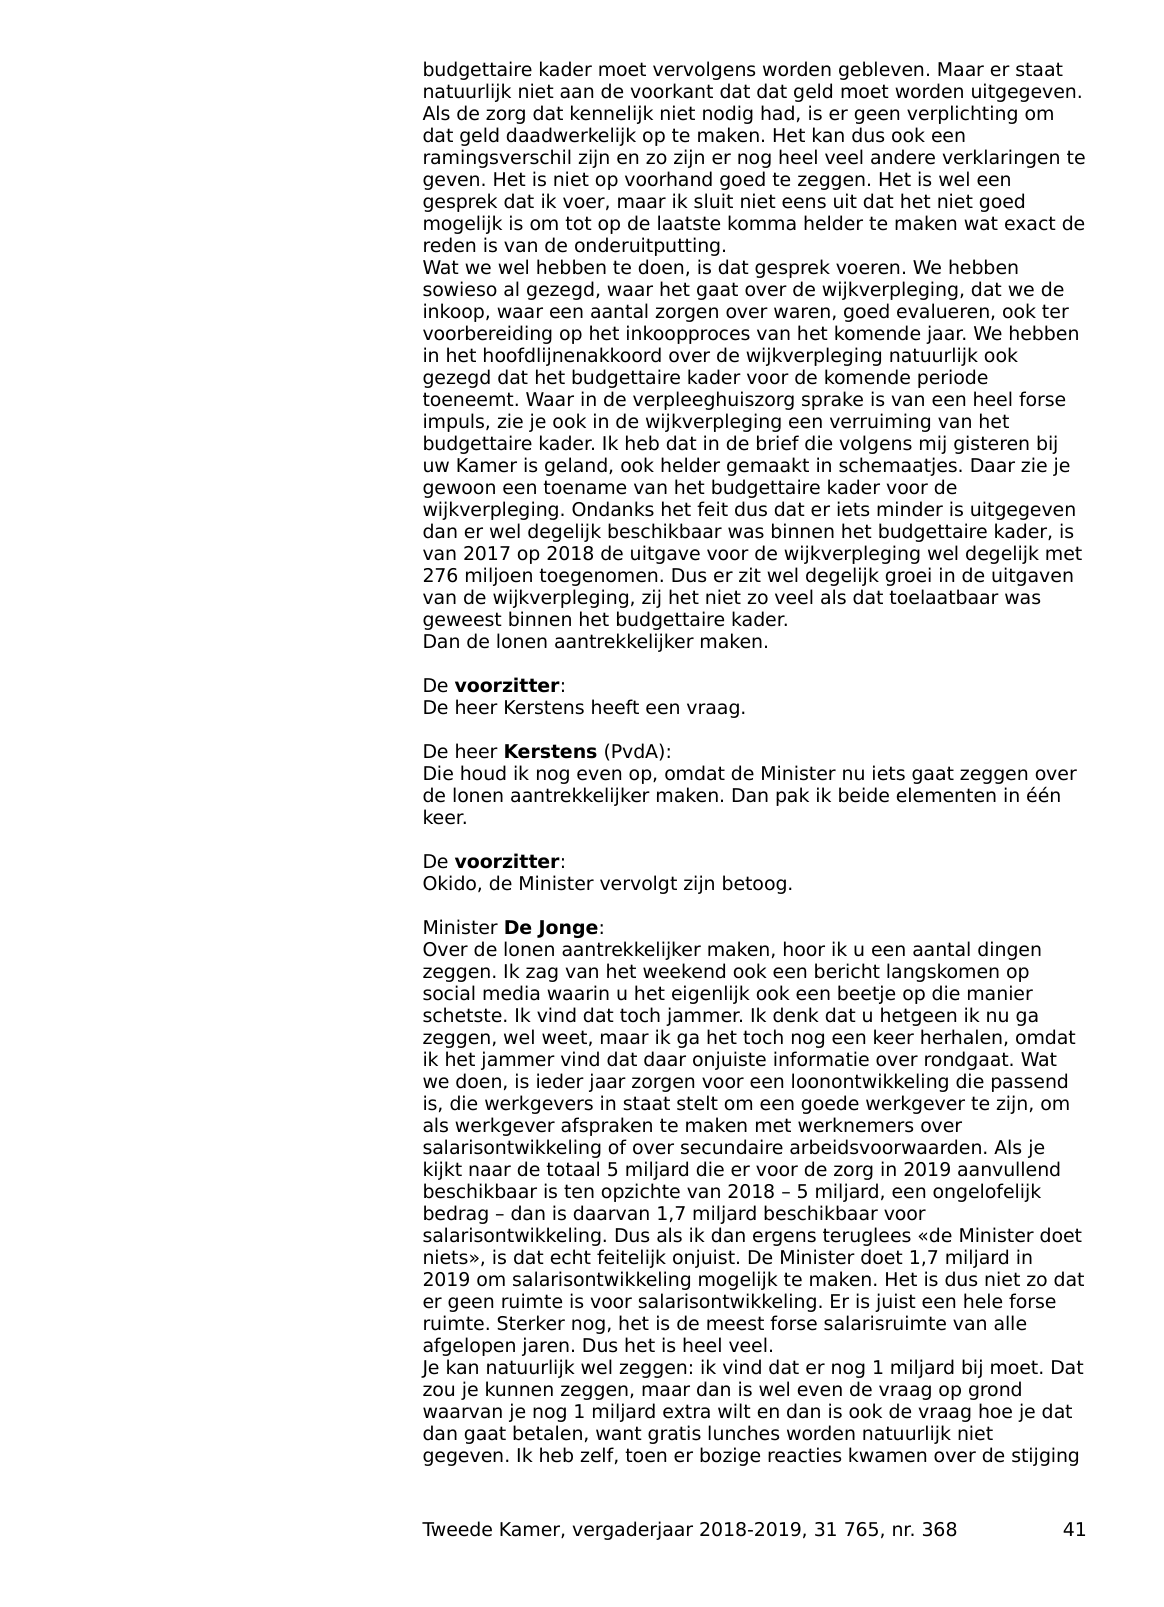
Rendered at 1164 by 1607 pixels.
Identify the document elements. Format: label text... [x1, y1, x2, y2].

text De voorzitter: [422, 675, 1087, 697]
text Wat we wel hebben te doen, is dat gesprek voeren. We hebben sowieso al gezegd, waar het gaat over de wijkverpleging, dat we de inkoop, waar een aantal zorgen over waren, goed evalueren, ook ter voorbereiding op het inkoopproces van het komende jaar. We hebben in het hoofdlijnenakkoord over de wijkverpleging natuurlijk ook gezegd dat het budgettaire kader voor de komende periode toeneemt. Waar in de verpleeghuiszorg sprake is van een heel forse impuls, zie je ook in de wijkverpleging een verruiming van het budgettaire kader. Ik heb dat in de brief die volgens mij gisteren bij uw Kamer is geland, ook helder gemaakt in schemaatjes. Daar zie je gewoon een toename van het budgettaire kader voor de wijkverpleging. Ondanks het feit dus dat er iets minder is uitgegeven dan er wel degelijk beschikbaar was binnen het budgettaire kader, is van 2017 op 2018 de uitgave voor de wijkverpleging wel degelijk met 276 miljoen toegenomen. Dus er zit wel degelijk groei in de uitgaven van de wijkverpleging, zij het niet zo veel als dat toelaatbaar was geweest binnen het budgettaire kader. [422, 257, 1087, 631]
text Die houd ik nog even op, omdat de Minister nu iets gaat zeggen over de lonen aantrekkelijker maken. Dan pak ik beide elementen in één keer. [422, 763, 1087, 829]
text Dan de lonen aantrekkelijker maken. [422, 631, 1087, 652]
text Minister De Jonge: [422, 917, 1087, 939]
text De heer Kerstens (PvdA): [422, 741, 1087, 763]
text De voorzitter: [422, 851, 1087, 873]
text budgettaire kader moet vervolgens worden gebleven. Maar er staat natuurlijk niet aan de voorkant dat dat geld moet worden uitgegeven. Als de zorg dat kennelijk niet nodig had, is er geen verplichting om dat geld daadwerkelijk op te maken. Het kan dus ook een ramingsverschil zijn en zo zijn er nog heel veel andere verklaringen te geven. Het is niet op voorhand goed te zeggen. Het is wel een gesprek dat ik voer, maar ik sluit niet eens uit dat het niet goed mogelijk is om tot op de laatste komma helder te maken wat exact de reden is van de onderuitputting. [422, 59, 1087, 257]
text Over de lonen aantrekkelijker maken, hoor ik u een aantal dingen zeggen. Ik zag van het weekend ook een bericht langskomen op social media waarin u het eigenlijk ook een beetje op die manier schetste. Ik vind dat toch jammer. Ik denk dat u hetgeen ik nu ga zeggen, wel weet, maar ik ga het toch nog een keer herhalen, omdat ik het jammer vind dat daar onjuiste informatie over rondgaat. Wat we doen, is ieder jaar zorgen voor een loonontwikkeling die passend is, die werkgevers in staat stelt om een goede werkgever te zijn, om als werkgever afspraken te maken met werknemers over salarisontwikkeling of over secundaire arbeidsvoorwaarden. Als je kijkt naar de totaal 5 miljard die er voor de zorg in 2019 aanvullend beschikbaar is ten opzichte van 2018 – 5 miljard, een ongelofelijk bedrag – dan is daarvan 1,7 miljard beschikbaar voor salarisontwikkeling. Dus als ik dan ergens teruglees «de Minister doet niets», is dat echt feitelijk onjuist. De Minister doet 1,7 miljard in 2019 om salarisontwikkeling mogelijk te maken. Het is dus niet zo dat er geen ruimte is voor salarisontwikkeling. Er is juist een hele forse ruimte. Sterker nog, het is de meest forse salarisruimte van alle afgelopen jaren. Dus het is heel veel. [422, 939, 1087, 1357]
text Okido, de Minister vervolgt zijn betoog. [422, 873, 1087, 895]
text De heer Kerstens heeft een vraag. [422, 697, 1087, 719]
text Je kan natuurlijk wel zeggen: ik vind dat er nog 1 miljard bij moet. Dat zou je kunnen zeggen, maar dan is wel even de vraag op grond waarvan je nog 1 miljard extra wilt en dan is ook de vraag hoe je dat dan gaat betalen, want gratis lunches worden natuurlijk niet gegeven. Ik heb zelf, toen er bozige reacties kwamen over de stijging [422, 1357, 1087, 1467]
